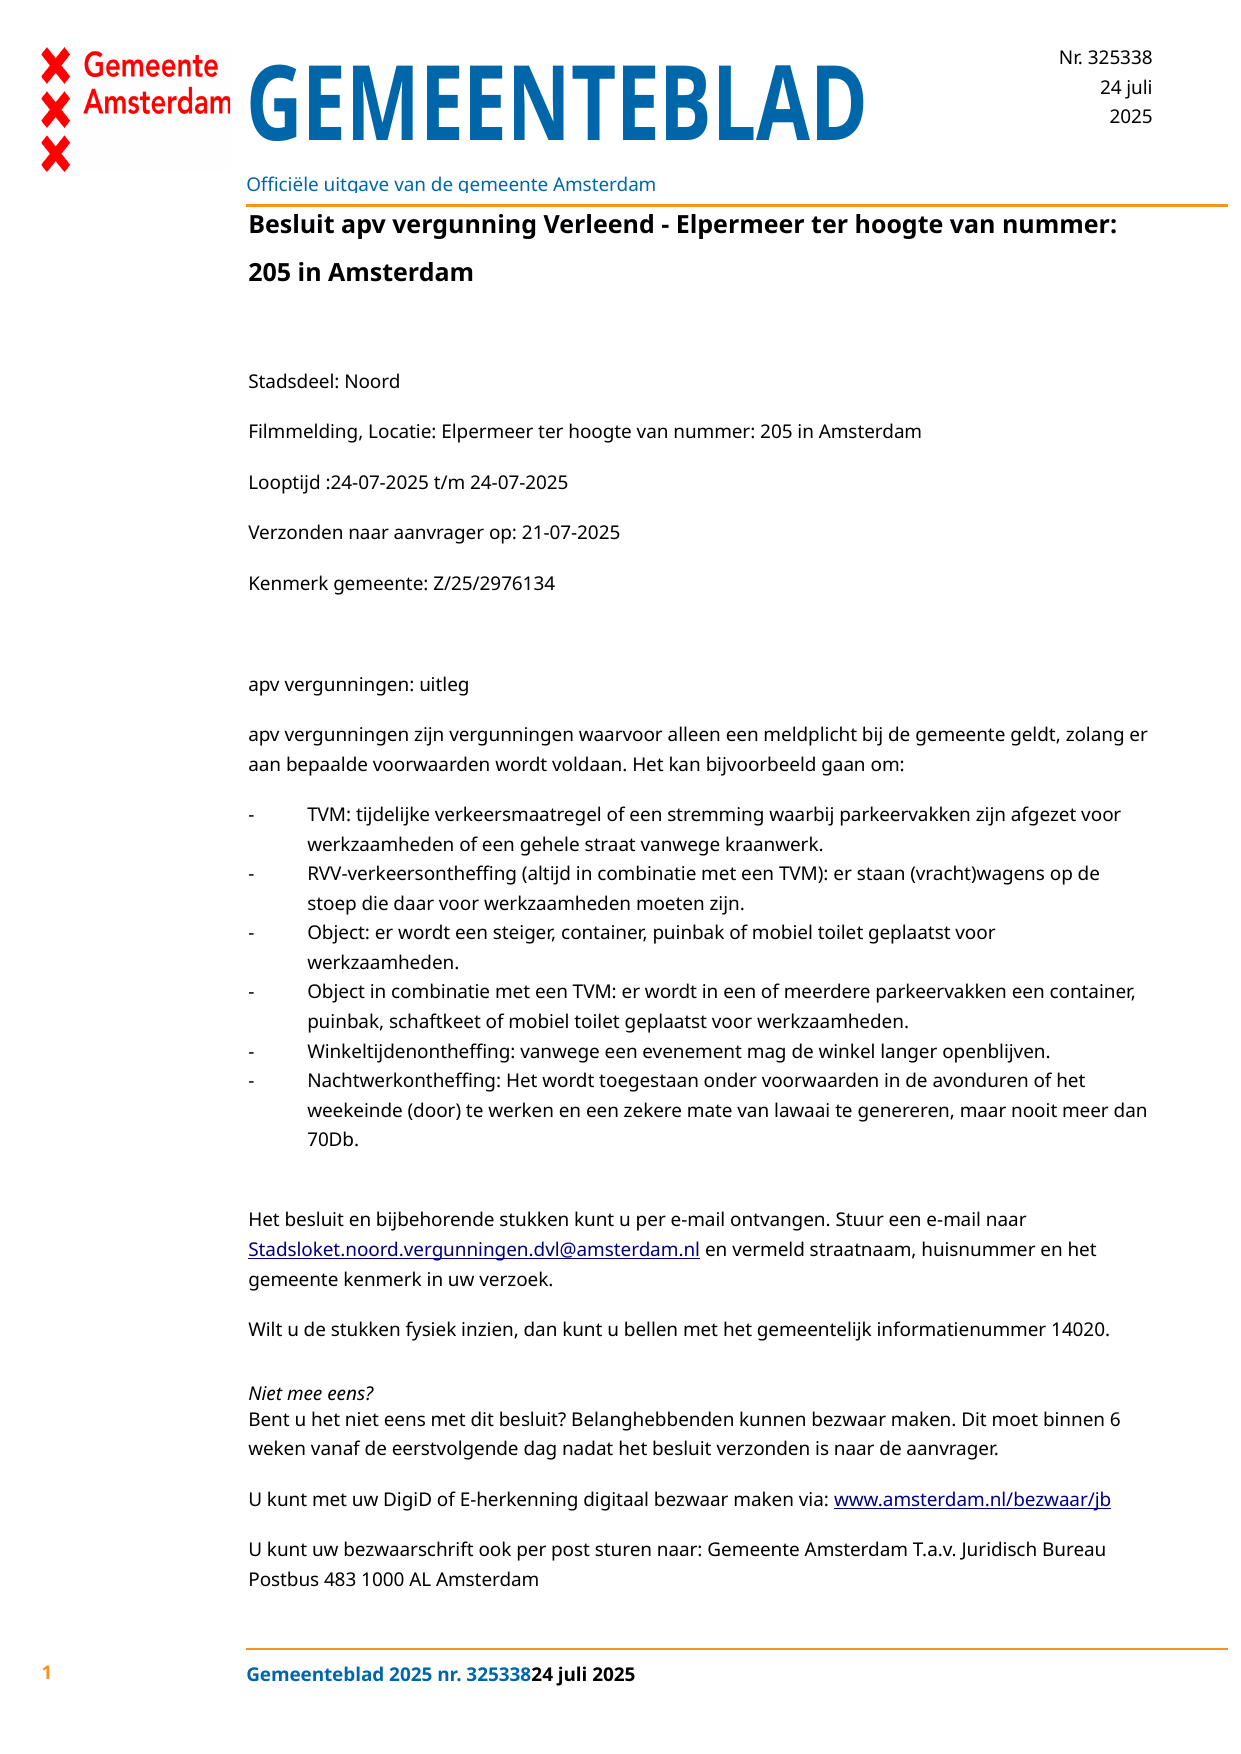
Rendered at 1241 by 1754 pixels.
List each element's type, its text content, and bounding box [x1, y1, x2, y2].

list Object: er wordt een steiger, container, puinbak of mobiel toilet geplaatst voor werkzaamheden. [248, 919, 1152, 975]
list Winkeltijdenontheffing: vanwege een evenement mag de winkel langer openblijven. [248, 1038, 1152, 1064]
text apv vergunningen zijn vergunningen waarvoor alleen een meldplicht bij de gemeente geldt, zolang er aan bepaalde voorwaarden wordt voldaan. Het kan bijvoorbeeld gaan om: [248, 721, 1152, 777]
text Wilt u de stukken fysiek inzien, dan kunt u bellen met het gemeentelijk informatienummer 14020. [248, 1316, 1152, 1342]
text U kunt uw bezwaarschrift ook per post sturen naar: Gemeente Amsterdam T.a.v. Juridisch Bureau Postbus 483 1000 AL Amsterdam [248, 1536, 1152, 1592]
text Het besluit en bijbehorende stukken kunt u per e-mail ontvangen. Stuur een e-mail naar Stadsloket.noord.vergunningen.dvl@amsterdam.nl en vermeld straatnaam, huisnummer en het gemeente kenmerk in uw verzoek. [248, 1207, 1152, 1292]
text Looptijd :24-07-2025 t/m 24-07-2025 [248, 469, 1152, 495]
list TVM: tijdelijke verkeersmaatregel of een stremming waarbij parkeervakken zijn afgezet voor werkzaamheden of een gehele straat vanwege kraanwerk. [248, 801, 1152, 857]
text Filmmelding, Locatie: Elpermeer ter hoogte van nummer: 205 in Amsterdam [248, 419, 1152, 444]
text Niet mee eens? [248, 1380, 1152, 1406]
text Besluit apv vergunning Verleend - Elpermeer ter hoogte van nummer: 205 in Amsterdam [248, 207, 1152, 288]
text Kenmerk gemeente: Z/25/2976134 [248, 570, 1152, 596]
text Verzonden naar aanvrager op: 21-07-2025 [248, 519, 1152, 545]
list Nachtwerkontheffing: Het wordt toegestaan onder voorwaarden in de avonduren of het weekeinde (door) te werken en een zekere mate van lawaai te genereren, maar nooit meer dan 70Db. [248, 1067, 1152, 1152]
text Bent u het niet eens met dit besluit? Belanghebbenden kunnen bezwaar maken. Dit moet binnen 6 weken vanaf de eerstvolgende dag nadat het besluit verzonden is naar de aanvrager. [248, 1406, 1152, 1461]
text Stadsdeel: Noord [248, 368, 1152, 394]
picture [41, 47, 231, 172]
list RVV-verkeersontheffing (altijd in combinatie met een TVM): er staan (vracht)wagens op de stoep die daar voor werkzaamheden moeten zijn. [248, 860, 1152, 916]
text apv vergunningen: uitleg [248, 671, 1152, 697]
list Object in combinatie met een TVM: er wordt in een of meerdere parkeervakken een container, puinbak, schaftkeet of mobiel toilet geplaatst voor werkzaamheden. [248, 979, 1152, 1034]
text U kunt met uw DigiD of E-herkenning digitaal bezwaar maken via: www.amsterdam.nl/bezwaar/jb [248, 1486, 1152, 1512]
